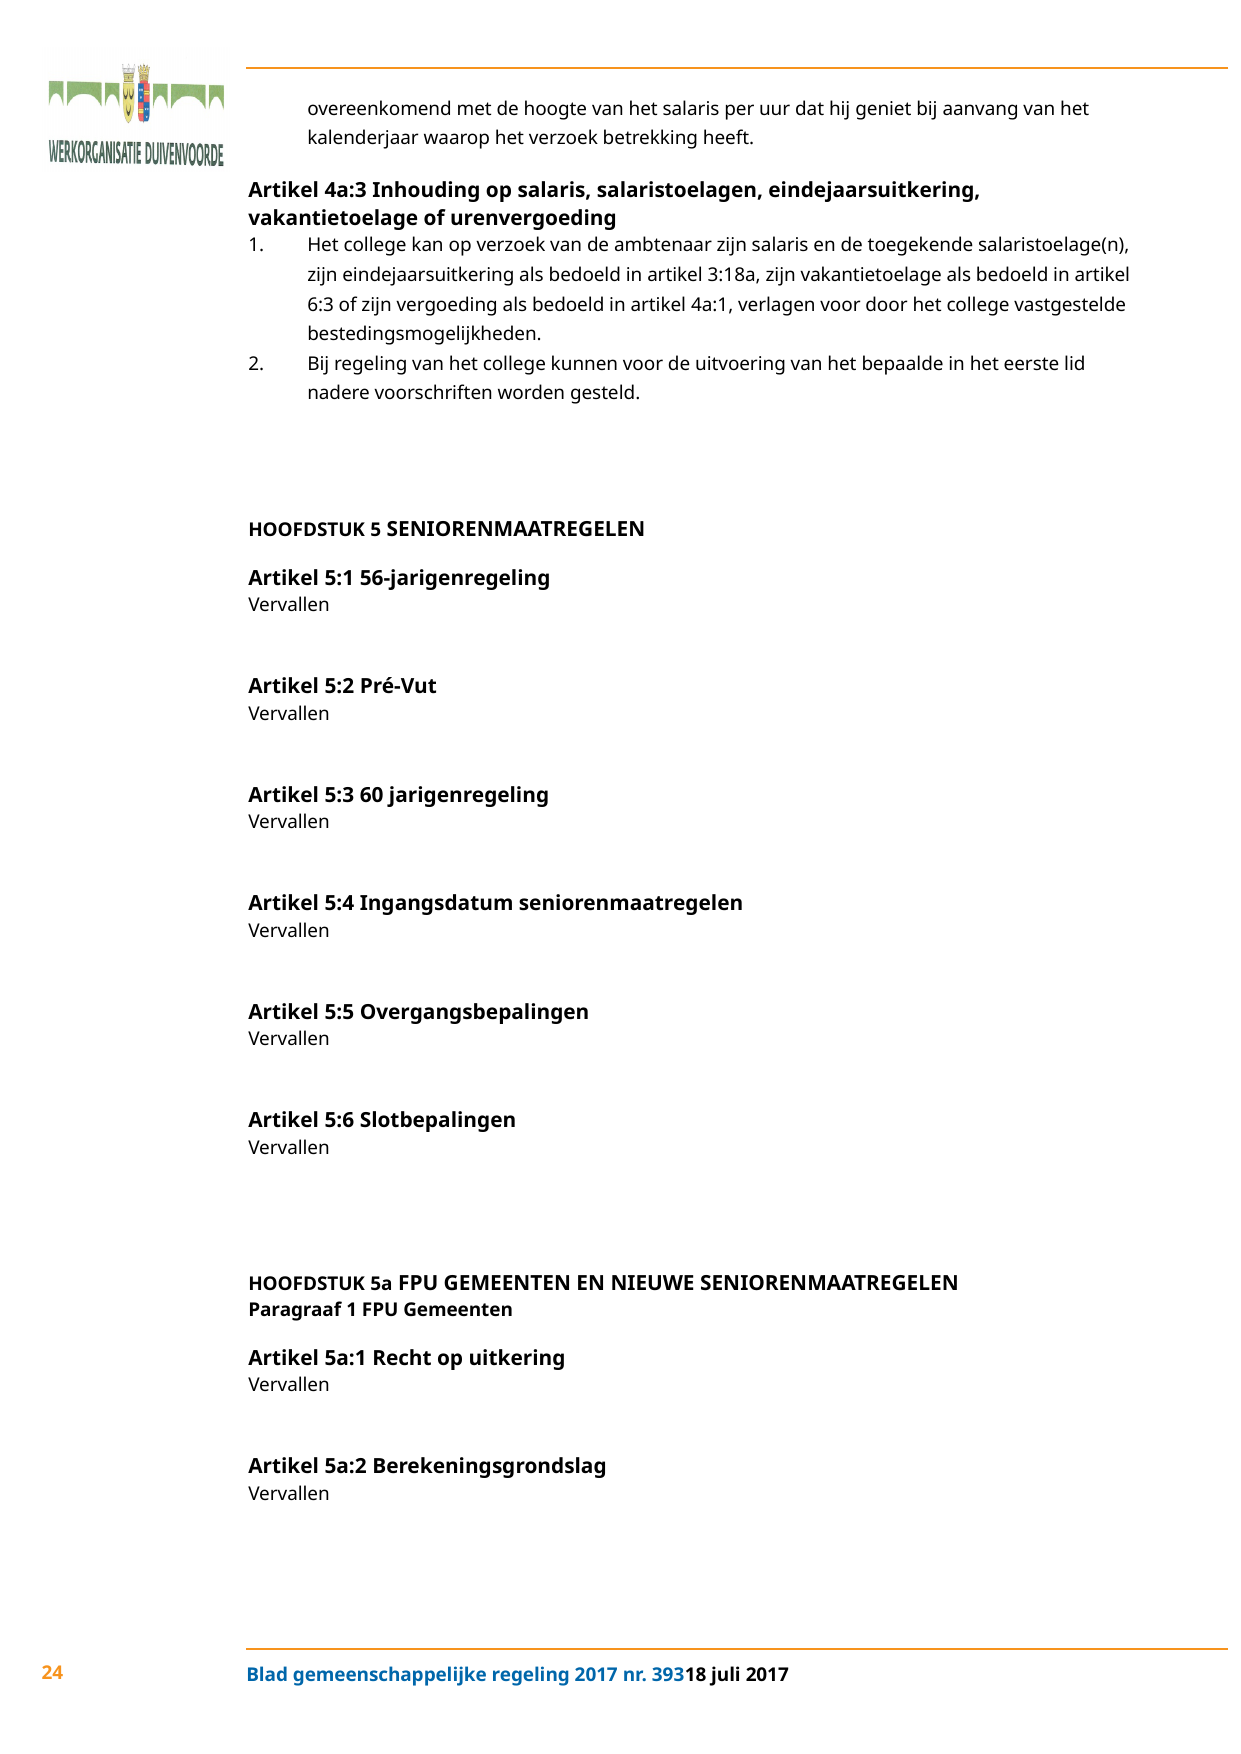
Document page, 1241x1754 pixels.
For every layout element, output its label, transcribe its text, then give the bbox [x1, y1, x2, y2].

text Vervallen [248, 808, 1152, 834]
text HOOFDSTUK 5a FPU GEMEENTEN EN NIEUWE SENIORENMAATREGELEN [248, 1268, 1152, 1297]
text Artikel 5:4 Ingangsdatum seniorenmaatregelen [248, 888, 1152, 917]
text Artikel 5a:2 Berekeningsgrondslag [248, 1452, 1152, 1480]
text Vervallen [248, 700, 1152, 726]
list overeenkomend met de hoogte van het salaris per uur dat hij geniet bij aanvang van het kalenderjaar waarop het verzoek betrekking heeft. [248, 95, 1152, 150]
text Artikel 5:5 Overgangsbepalingen [248, 997, 1152, 1025]
text Artikel 5:3 60 jarigenregeling [248, 780, 1152, 808]
text Vervallen [248, 1480, 1152, 1506]
text Vervallen [248, 1025, 1152, 1051]
text Vervallen [248, 1372, 1152, 1397]
text Artikel 4a:3 Inhouding op salaris, salaristoelagen, eindejaarsuitkering, vakantietoelage of urenvergoeding [248, 175, 1152, 232]
text HOOFDSTUK 5 SENIORENMAATREGELEN [248, 514, 1152, 542]
text Artikel 5:1 56-jarigenregeling [248, 563, 1152, 592]
text Artikel 5:6 Slotbepalingen [248, 1105, 1152, 1134]
list Het college kan op verzoek van de ambtenaar zijn salaris en de toegekende salaristoelage(n), zijn eindejaarsuitkering als bedoeld in artikel 3:18a, zijn vakantietoelage als bedoeld in artikel 6:3 of zijn vergoeding als bedoeld in artikel 4a:1, verlagen voor door het college vastgestelde bestedingsmogelijkheden. [248, 232, 1152, 346]
text Vervallen [248, 1134, 1152, 1159]
text Artikel 5:2 Pré-Vut [248, 672, 1152, 700]
text Vervallen [248, 917, 1152, 943]
picture [41, 47, 231, 172]
list Bij regeling van het college kunnen voor de uitvoering van het bepaalde in het eerste lid nadere voorschriften worden gesteld. [248, 350, 1152, 405]
text Paragraaf 1 FPU Gemeenten [248, 1297, 1152, 1322]
text Artikel 5a:1 Recht op uitkering [248, 1343, 1152, 1372]
text Vervallen [248, 592, 1152, 617]
